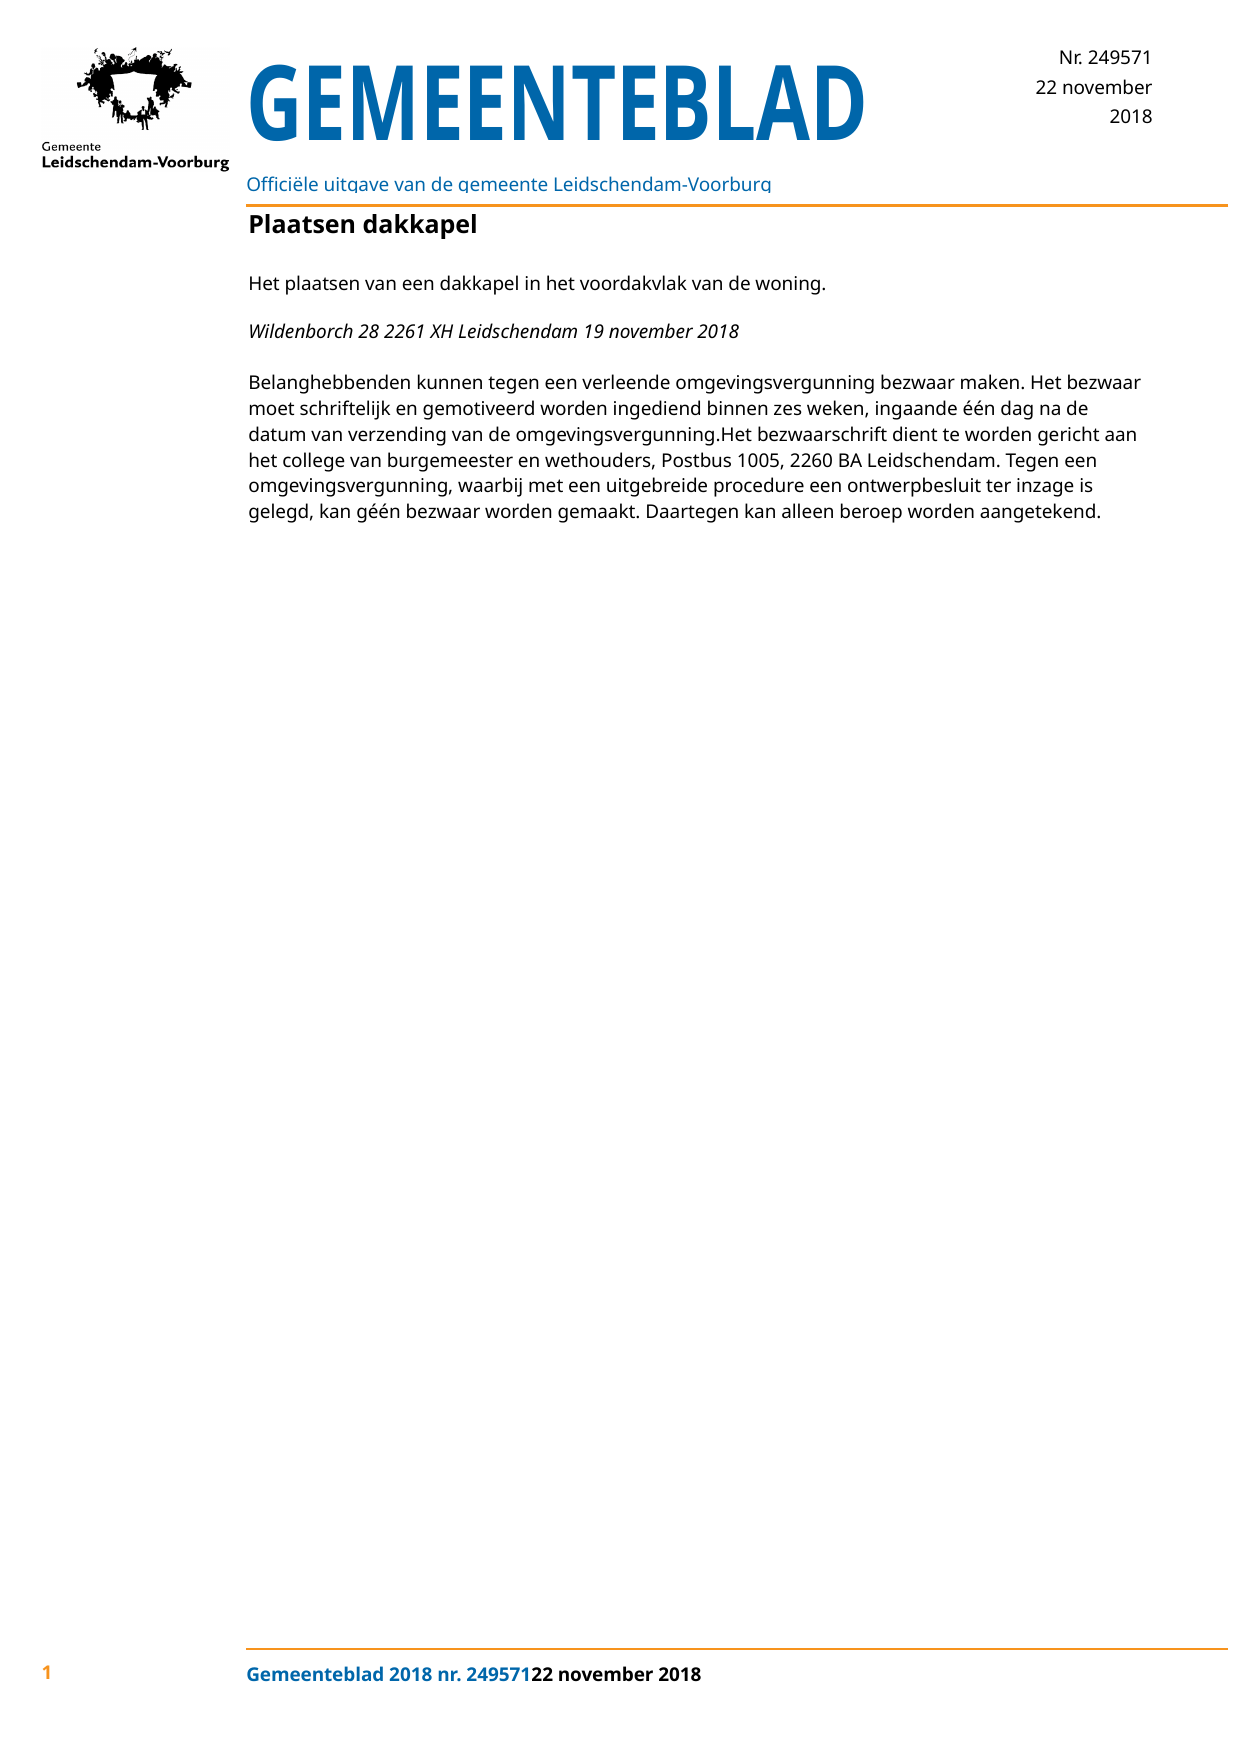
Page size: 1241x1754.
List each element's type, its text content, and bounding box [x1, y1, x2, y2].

text Het plaatsen van een dakkapel in het voordakvlak van de woning. [248, 270, 1152, 296]
text Plaatsen dakkapel [248, 207, 1152, 241]
text Wildenborch 28 2261 XH Leidschendam 19 november 2018 [248, 318, 1152, 344]
text Belanghebbenden kunnen tegen een verleende omgevingsvergunning bezwaar maken. Het bezwaar moet schriftelijk en gemotiveerd worden ingediend binnen zes weken, ingaande één dag na de datum van verzending van de omgevingsvergunning.Het bezwaarschrift dient te worden gericht aan het college van burgemeester en wethouders, Postbus 1005, 2260 BA Leidschendam. Tegen een omgevingsvergunning, waarbij met een uitgebreide procedure een ontwerpbesluit ter inzage is gelegd, kan géén bezwaar worden gemaakt. Daartegen kan alleen beroep worden aangetekend. [248, 369, 1152, 524]
picture [41, 47, 231, 172]
